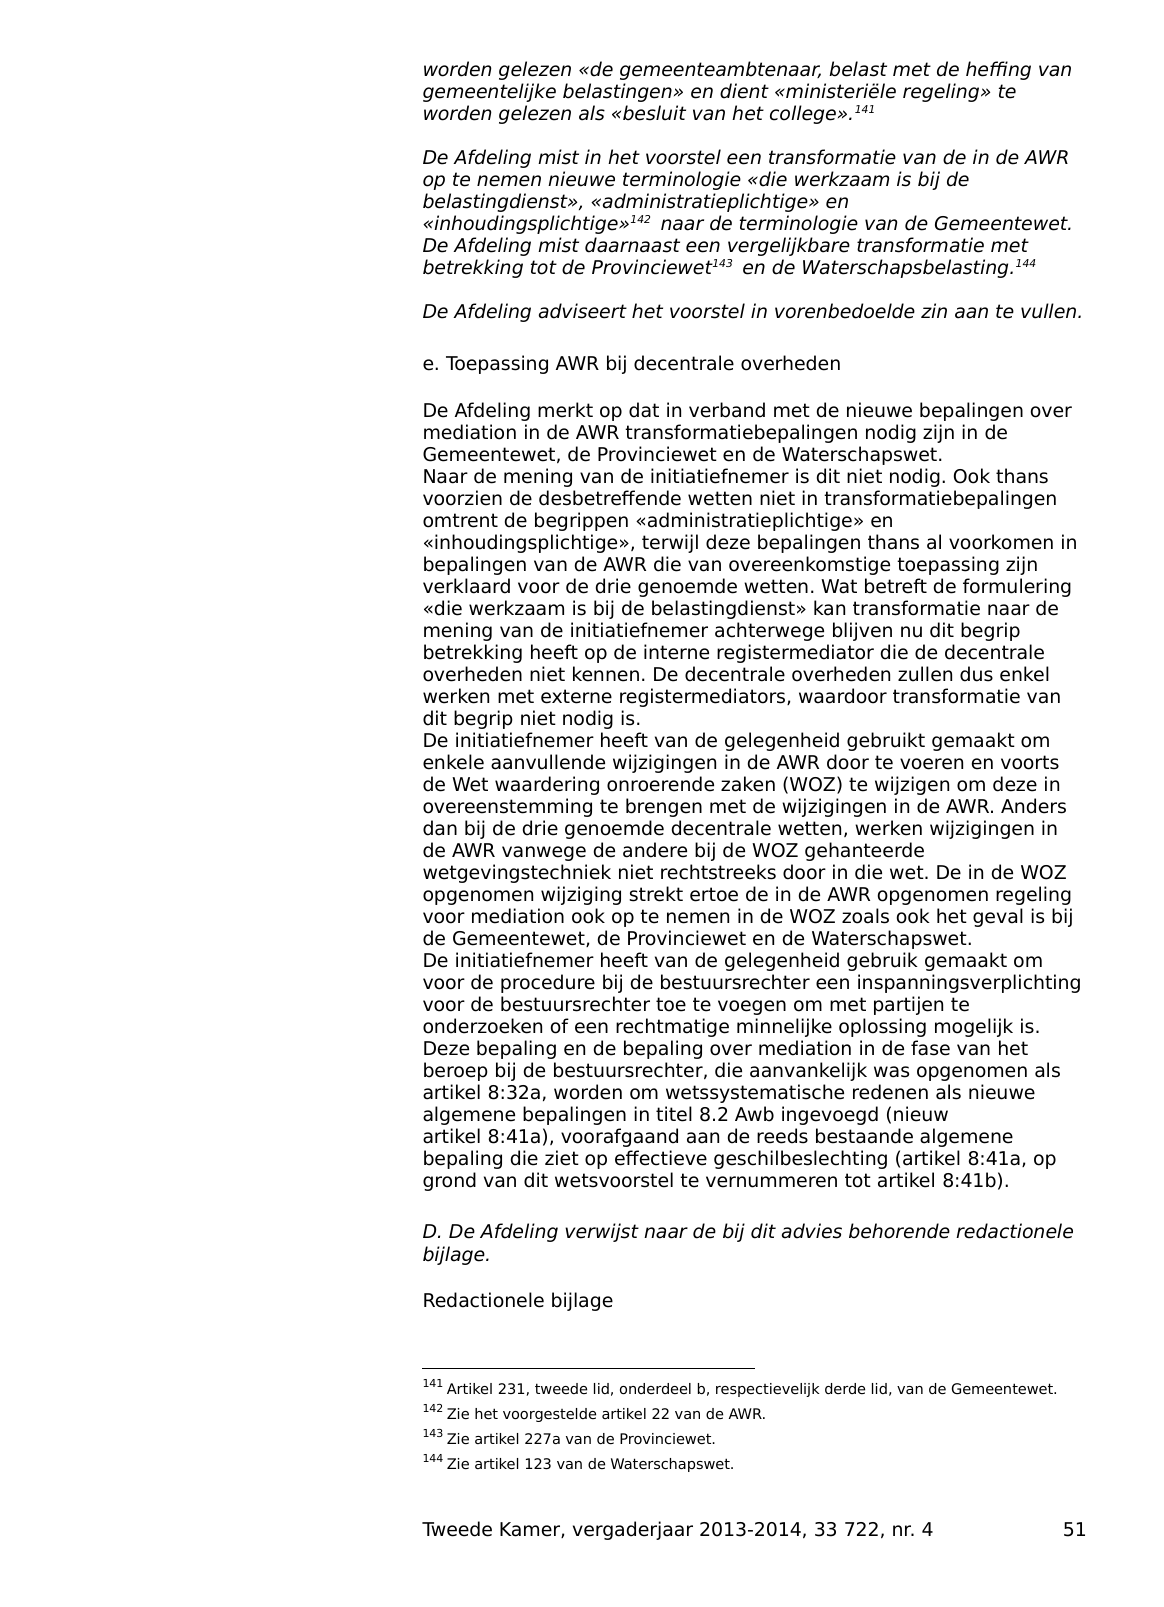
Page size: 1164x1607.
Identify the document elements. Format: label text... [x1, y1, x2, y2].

text Redactionele bijlage [422, 1290, 1087, 1312]
text De Afdeling merkt op dat in verband met de nieuwe bepalingen over mediation in de AWR transformatiebepalingen nodig zijn in de Gemeentewet, de Provinciewet en de Waterschapswet. [422, 400, 1087, 466]
text Zie artikel 227a van de Provinciewet. [422, 1427, 1087, 1449]
text De initiatiefnemer heeft van de gelegenheid gebruik gemaakt om voor de procedure bij de bestuursrechter een inspanningsverplichting voor de bestuursrechter toe te voegen om met partijen te onderzoeken of een rechtmatige minnelijke oplossing mogelijk is. Deze bepaling en de bepaling over mediation in de fase van het beroep bij de bestuursrechter, die aanvankelijk was opgenomen als artikel 8:32a, worden om wetssystematische redenen als nieuwe algemene bepalingen in titel 8.2 Awb ingevoegd (nieuw artikel 8:41a), voorafgaand aan de reeds bestaande algemene bepaling die ziet op effectieve geschilbeslechting (artikel 8:41a, op grond van dit wetsvoorstel te vernummeren tot artikel 8:41b). [422, 950, 1087, 1191]
text De Afdeling mist in het voorstel een transformatie van de in de AWR op te nemen nieuwe terminologie «die werkzaam is bij de belastingdienst», «administratieplichtige» en «inhoudingsplichtige» naar de terminologie van de Gemeentewet. De Afdeling mist daarnaast een vergelijkbare transformatie met betrekking tot de Provinciewet en de Waterschapsbelasting. [422, 147, 1087, 279]
subtitle D. De Afdeling verwijst naar de bij dit advies behorende redactionele bijlage. [422, 1221, 1087, 1265]
text De initiatiefnemer heeft van de gelegenheid gebruikt gemaakt om enkele aanvullende wijzigingen in de AWR door te voeren en voorts de Wet waardering onroerende zaken (WOZ) te wijzigen om deze in overeenstemming te brengen met de wijzigingen in de AWR. Anders dan bij de drie genoemde decentrale wetten, werken wijzigingen in de AWR vanwege de andere bij de WOZ gehanteerde wetgevingstechniek niet rechtstreeks door in die wet. De in de WOZ opgenomen wijziging strekt ertoe de in de AWR opgenomen regeling voor mediation ook op te nemen in de WOZ zoals ook het geval is bij de Gemeentewet, de Provinciewet en de Waterschapswet. [422, 730, 1087, 950]
text Zie artikel 123 van de Waterschapswet. [422, 1452, 1087, 1474]
text Zie het voorgestelde artikel 22 van de AWR. [422, 1402, 1087, 1424]
text Naar de mening van de initiatiefnemer is dit niet nodig. Ook thans voorzien de desbetreffende wetten niet in transformatiebepalingen omtrent de begrippen «administratieplichtige» en «inhoudingsplichtige», terwijl deze bepalingen thans al voorkomen in bepalingen van de AWR die van overeenkomstige toepassing zijn verklaard voor de drie genoemde wetten. Wat betreft de formulering «die werkzaam is bij de belastingdienst» kan transformatie naar de mening van de initiatiefnemer achterwege blijven nu dit begrip betrekking heeft op de interne registermediator die de decentrale overheden niet kennen. De decentrale overheden zullen dus enkel werken met externe registermediators, waardoor transformatie van dit begrip niet nodig is. [422, 466, 1087, 730]
text Artikel 231, tweede lid, onderdeel b, respectievelijk derde lid, van de Gemeentewet. [422, 1377, 1087, 1399]
text De Afdeling adviseert het voorstel in vorenbedoelde zin aan te vullen. [422, 301, 1087, 323]
text worden gelezen «de gemeenteambtenaar, belast met de heffing van gemeentelijke belastingen» en dient «ministeriële regeling» te worden gelezen als «besluit van het college». [422, 59, 1087, 125]
subtitle e. Toepassing AWR bij decentrale overheden [422, 353, 1087, 375]
